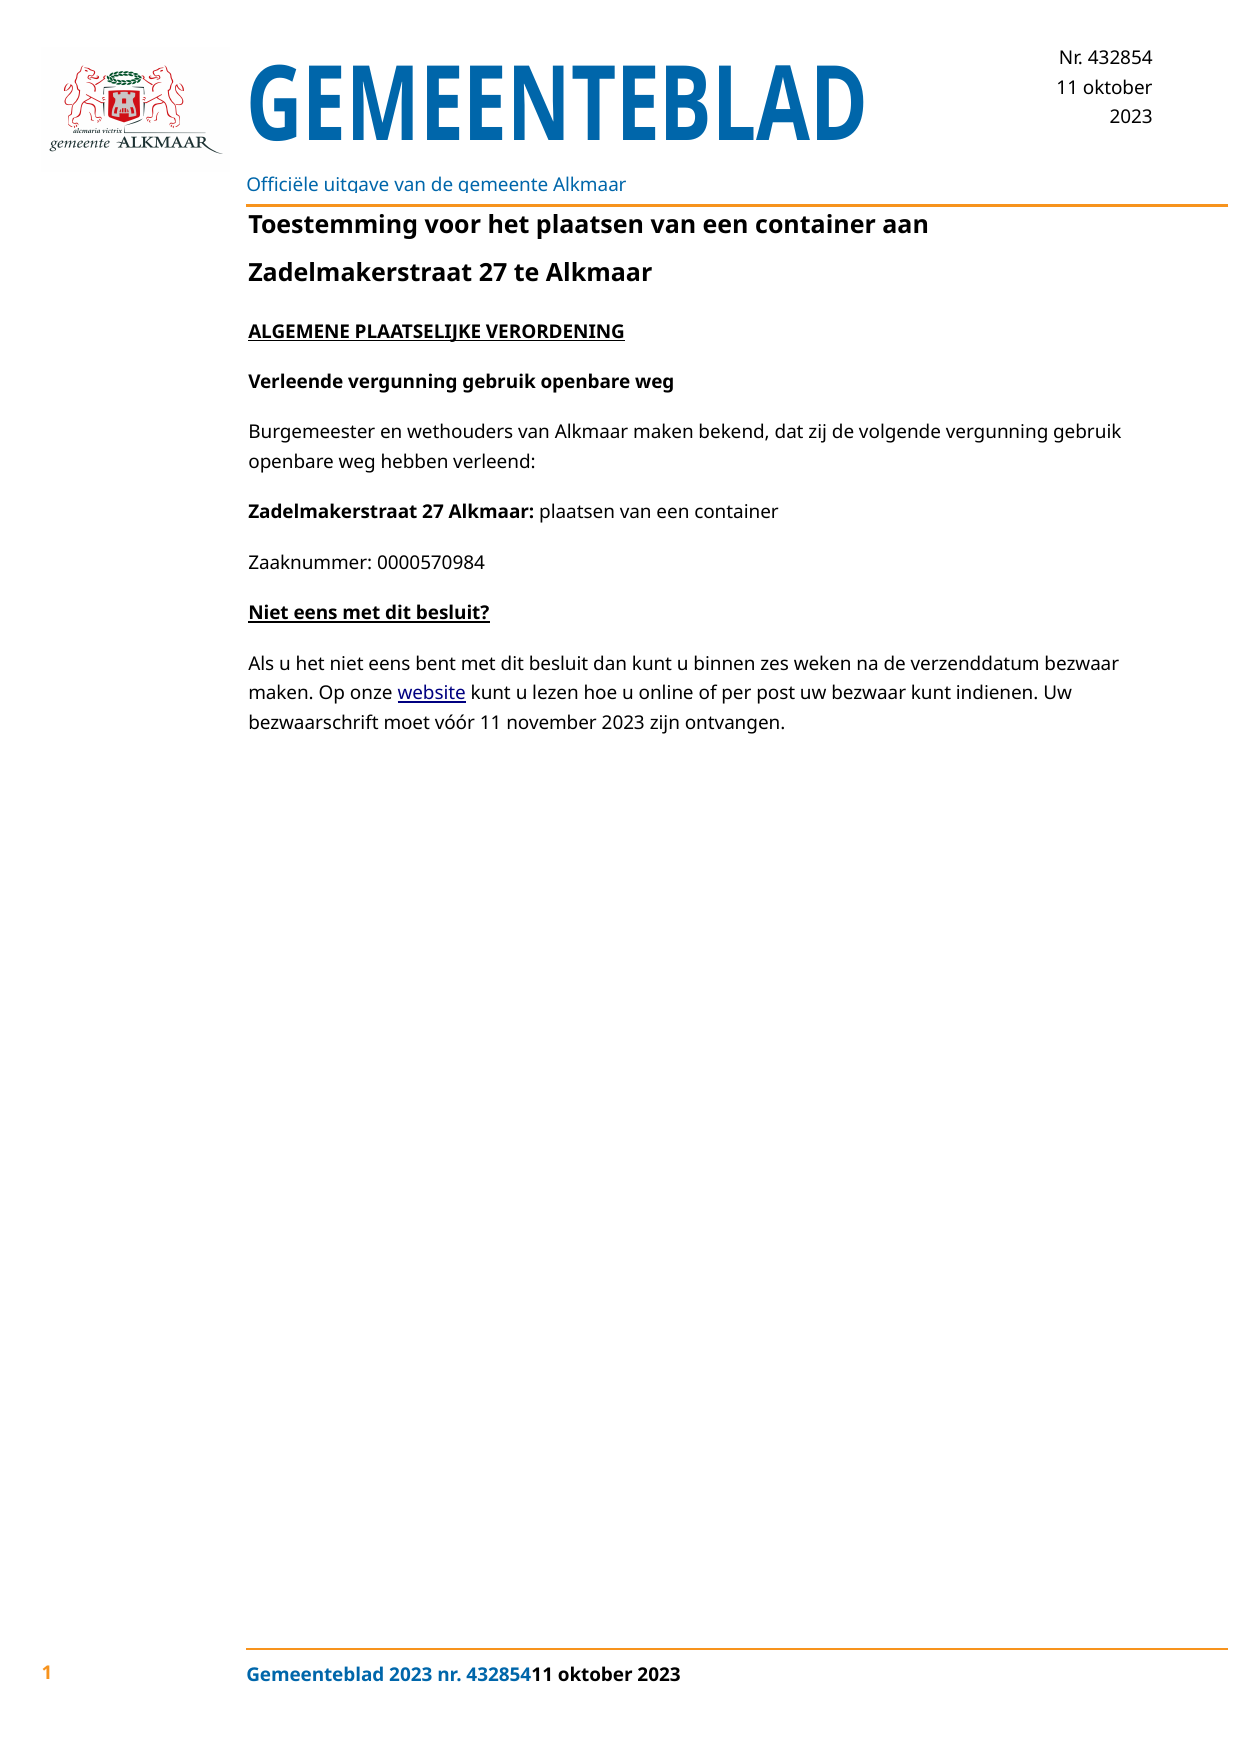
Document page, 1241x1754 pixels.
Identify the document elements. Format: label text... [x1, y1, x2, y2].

text ALGEMENE PLAATSELIJKE VERORDENING [248, 318, 1152, 344]
text Zaaknummer: 0000570984 [248, 549, 1152, 575]
text Niet eens met dit besluit? [248, 599, 1152, 625]
text Burgemeester en wethouders van Alkmaar maken bekend, dat zij de volgende vergunning gebruik openbare weg hebben verleend: [248, 419, 1152, 474]
text Verleende vergunning gebruik openbare weg [248, 368, 1152, 394]
text Als u het niet eens bent met dit besluit dan kunt u binnen zes weken na de verzenddatum bezwaar maken. Op onze website kunt u lezen hoe u online of per post uw bezwaar kunt indienen. Uw bezwaarschrift moet vóór 11 november 2023 zijn ontvangen. [248, 650, 1152, 735]
picture [41, 47, 231, 172]
text Zadelmakerstraat 27 Alkmaar: plaatsen van een container [248, 499, 1152, 524]
text Toestemming voor het plaatsen van een container aan Zadelmakerstraat 27 te Alkmaar [248, 207, 1152, 288]
